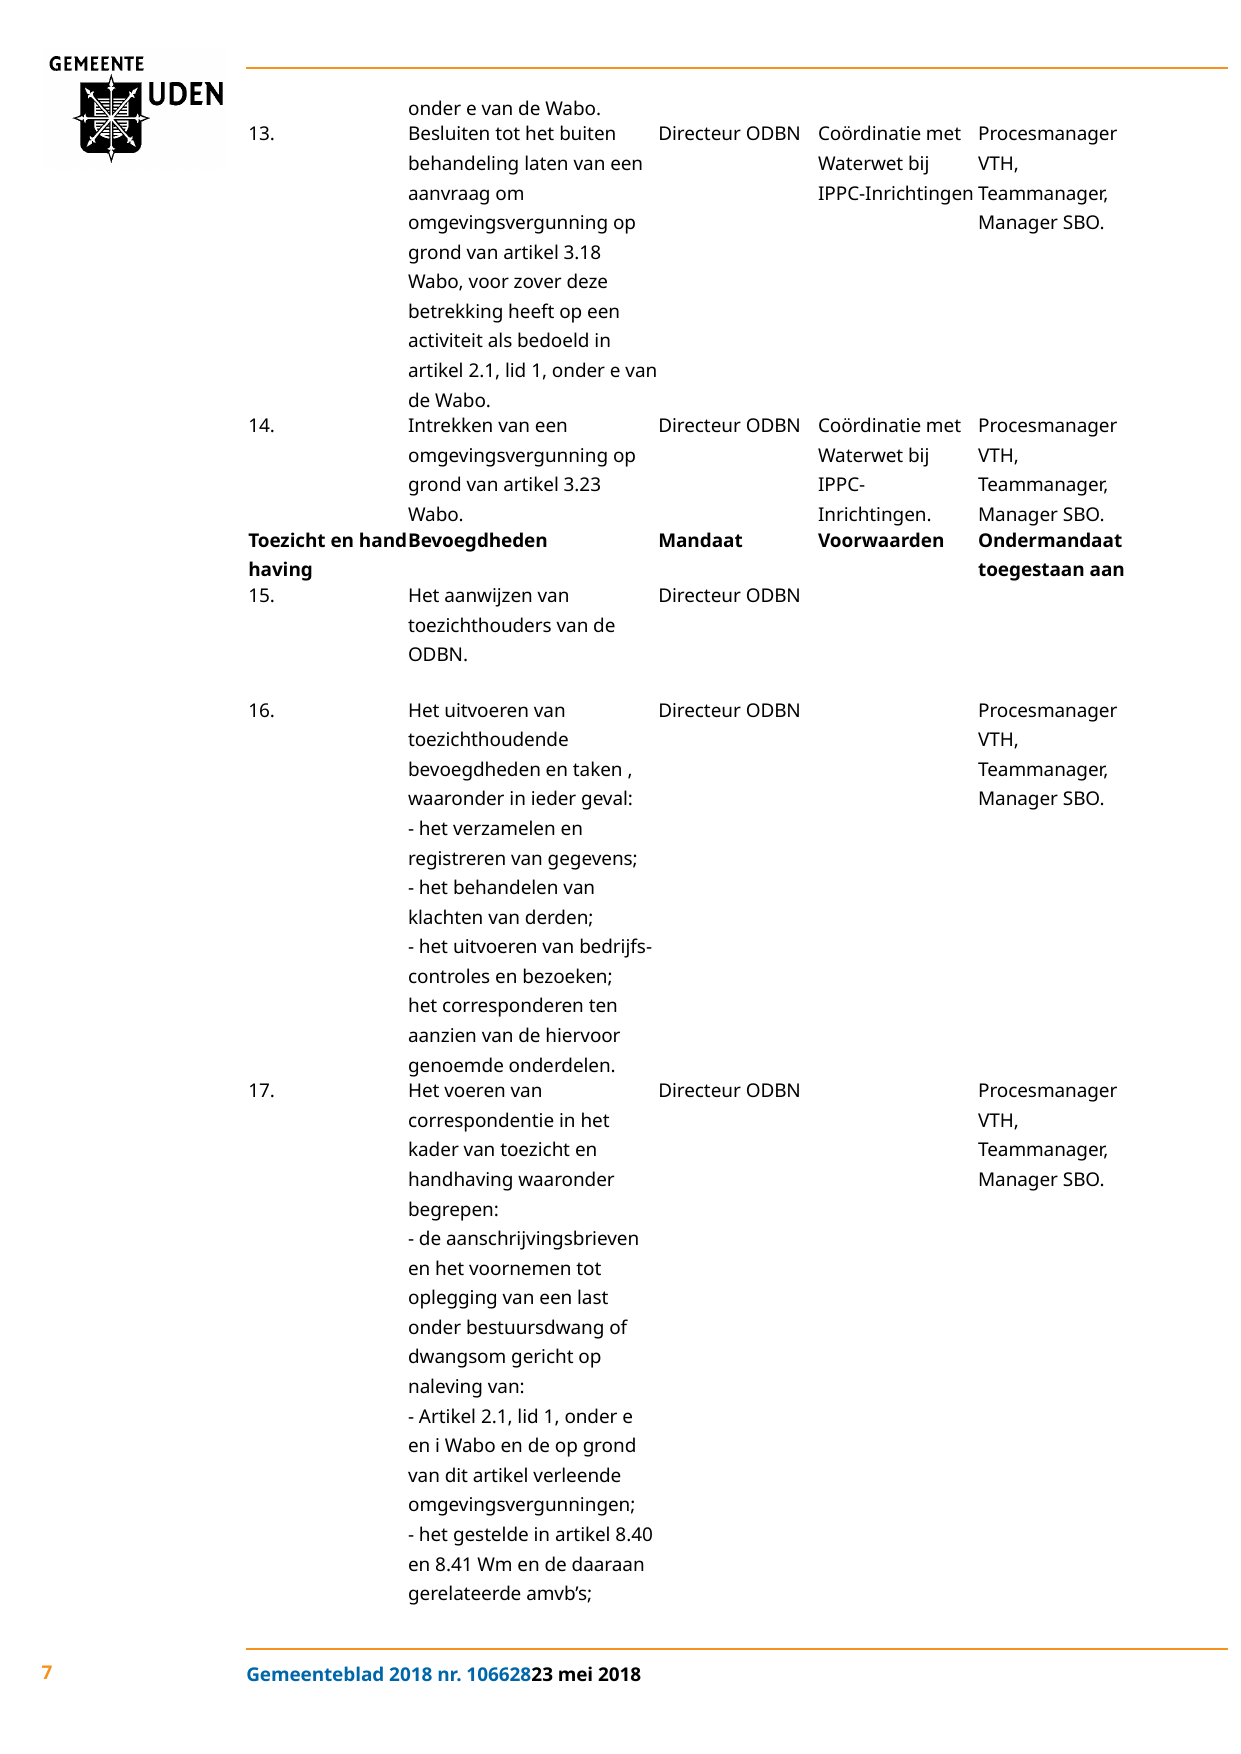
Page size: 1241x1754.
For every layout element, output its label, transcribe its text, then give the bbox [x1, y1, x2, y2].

table_cell Coördinatie met Waterwet bij IPPC-Inrichtingen. [818, 413, 978, 527]
table_cell [248, 95, 408, 121]
table_cell Het uitvoeren van toezichthoudende bevoegdheden en taken , waaronder in ieder geval: - het verzamelen en registreren van gegevens; - het behandelen van klachten van derden; - het uitvoeren van bedrijfs-controles en bezoeken; het corresponderen ten aanzien van de hiervoor genoemde onderdelen. [408, 697, 658, 1077]
table_cell [818, 95, 978, 121]
table_cell Voorwaarden [818, 527, 978, 582]
table_cell Directeur ODBN [658, 413, 818, 527]
table_cell 15. [248, 582, 408, 697]
table_cell [978, 582, 1152, 697]
table_cell onder e van de Wabo. [408, 95, 658, 121]
table_cell Toezicht en hand having [248, 527, 408, 582]
table_cell [658, 95, 818, 121]
table_cell Mandaat [658, 527, 818, 582]
table_cell Ondermandaat toegestaan aan [978, 527, 1152, 582]
table_cell 14. [248, 413, 408, 527]
table_cell Procesmanager VTH, Teammanager, Manager SBO. [978, 1078, 1152, 1606]
table_cell [978, 95, 1152, 121]
table_cell [818, 582, 978, 697]
table_cell Directeur ODBN [658, 121, 818, 412]
table_cell Het voeren van correspondentie in het kader van toezicht en handhaving waaronder begrepen: - de aanschrijvingsbrieven en het voornemen tot oplegging van een last onder bestuursdwang of dwangsom gericht op naleving van: - Artikel 2.1, lid 1, onder e en i Wabo en de op grond van dit artikel verleende omgevingsvergunningen; - het gestelde in artikel 8.40 en 8.41 Wm en de daaraan gerelateerde amvb’s; [408, 1078, 658, 1606]
table_cell 17. [248, 1078, 408, 1606]
table_cell Bevoegdheden [408, 527, 658, 582]
table_cell Procesmanager VTH, Teammanager, Manager SBO. [978, 121, 1152, 412]
table_cell [818, 1078, 978, 1606]
table_cell Coördinatie met Waterwet bij IPPC-Inrichtingen [818, 121, 978, 412]
table_cell Besluiten tot het buiten behandeling laten van een aanvraag om omgevingsvergunning op grond van artikel 3.18 Wabo, voor zover deze betrekking heeft op een activiteit als bedoeld in artikel 2.1, lid 1, onder e van de Wabo. [408, 121, 658, 412]
table_cell Het aanwijzen van toezichthouders van de ODBN. [408, 582, 658, 697]
table_cell [818, 697, 978, 1077]
table_cell Procesmanager VTH, Teammanager, Manager SBO. [978, 413, 1152, 527]
table_cell Procesmanager VTH, Teammanager, Manager SBO. [978, 697, 1152, 1077]
table_cell Directeur ODBN [658, 1078, 818, 1606]
picture [41, 47, 231, 172]
table_cell Directeur ODBN [658, 582, 818, 697]
table_cell Intrekken van een omgevingsvergunning op grond van artikel 3.23 Wabo. [408, 413, 658, 527]
table_cell Directeur ODBN [658, 697, 818, 1077]
table_cell 16. [248, 697, 408, 1077]
table_cell 13. [248, 121, 408, 412]
